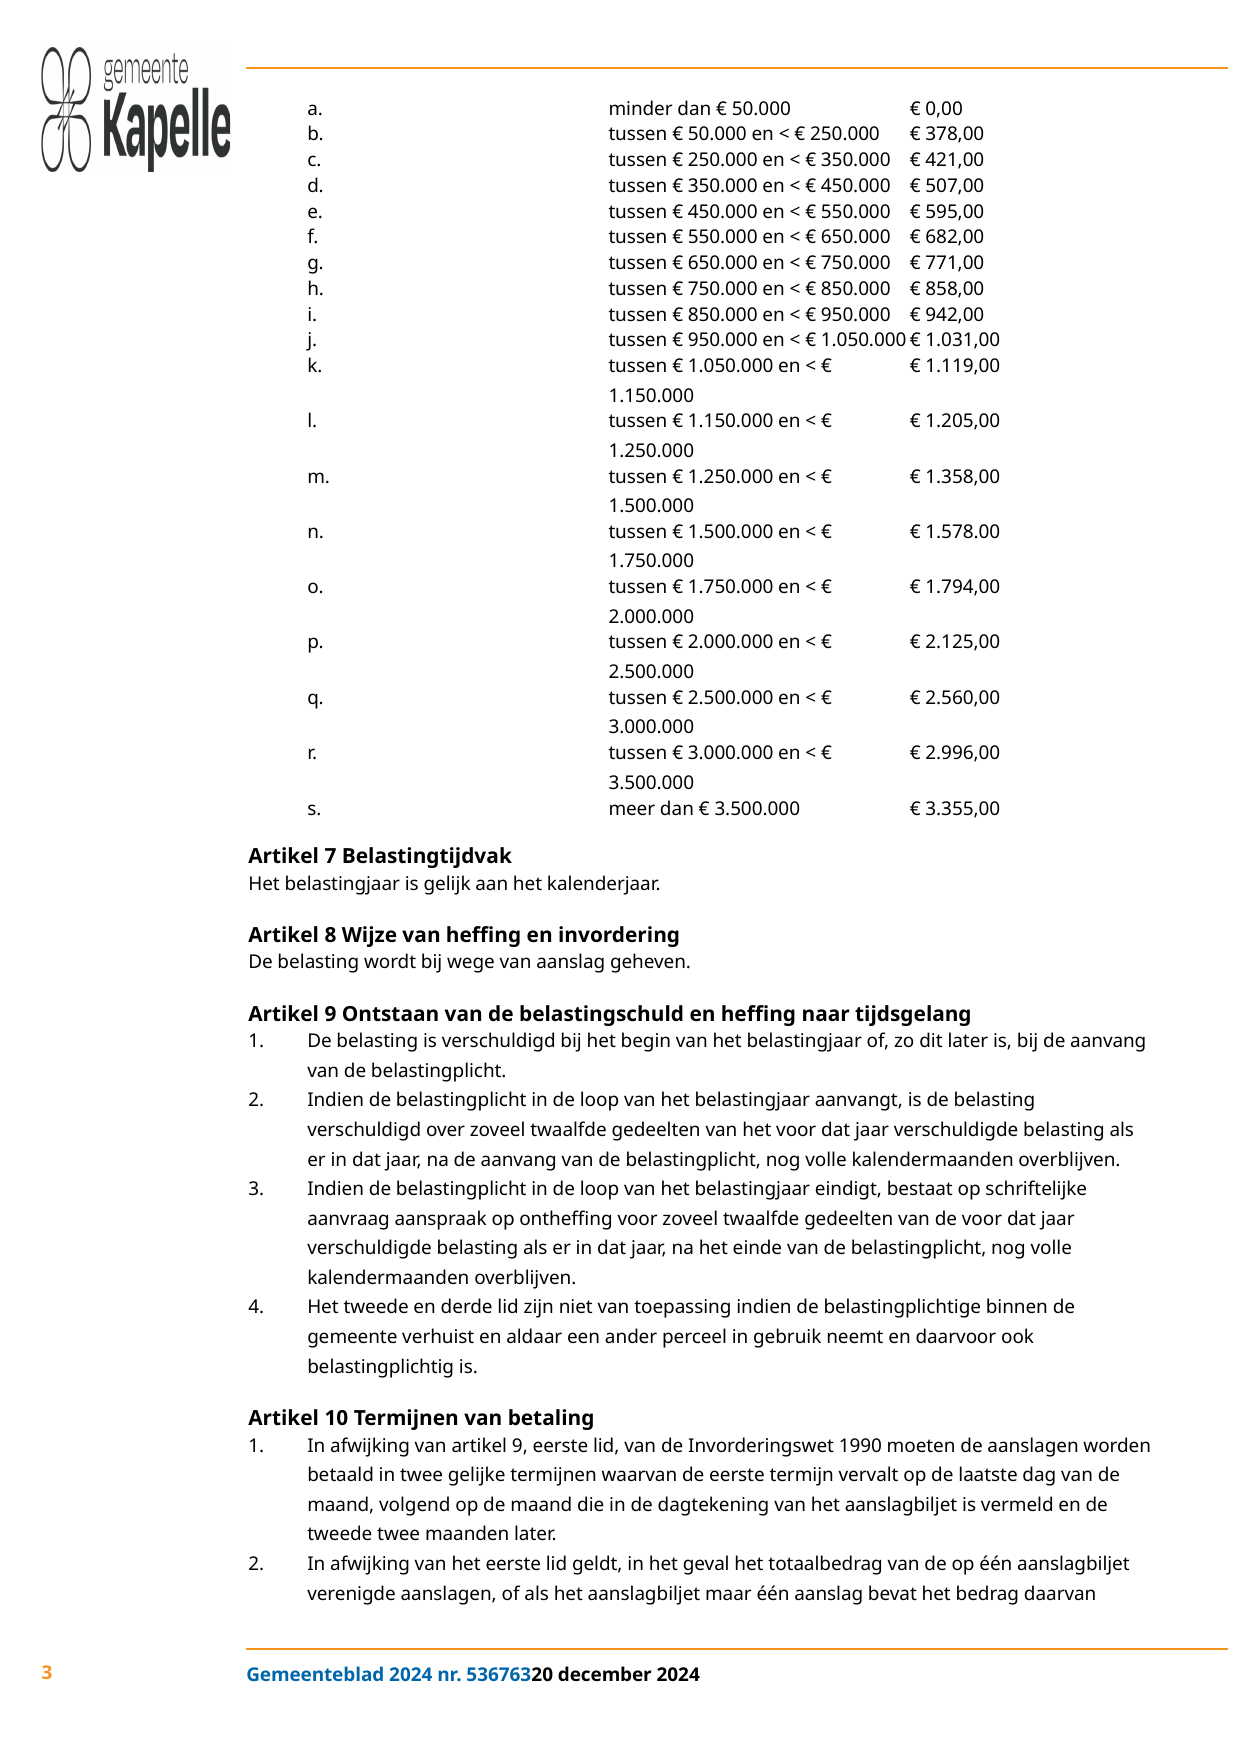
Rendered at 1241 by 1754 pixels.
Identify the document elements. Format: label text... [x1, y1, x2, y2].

table_cell m. [307, 463, 608, 518]
table_cell p. [307, 629, 608, 684]
table_cell tussen € 3.000.000 en < € 3.500.000 [608, 739, 909, 795]
table_cell € 1.205,00 [910, 408, 1211, 463]
table_cell tussen € 1.150.000 en < € 1.250.000 [608, 408, 909, 463]
list Indien de belastingplicht in de loop van het belastingjaar aanvangt, is de belasting verschuldigd over zoveel twaalfde gedeelten van het voor dat jaar verschuldigde belasting als er in dat jaar, na de aanvang van de belastingplicht, nog volle kalendermaanden overblijven. [248, 1087, 1152, 1172]
table_cell l. [307, 408, 608, 463]
table_cell tussen € 1.250.000 en < € 1.500.000 [608, 463, 909, 518]
table_cell € 682,00 [910, 224, 1211, 249]
table_cell tussen € 750.000 en < € 850.000 [608, 275, 909, 301]
list De belasting is verschuldigd bij het begin van het belastingjaar of, zo dit later is, bij de aanvang van de belastingplicht. [248, 1027, 1152, 1083]
table_cell € 2.125,00 [910, 629, 1211, 684]
table_cell € 1.358,00 [910, 463, 1211, 518]
table_cell € 858,00 [910, 275, 1211, 301]
table_cell € 507,00 [910, 172, 1211, 198]
table_cell tussen € 250.000 en < € 350.000 [608, 146, 909, 172]
table_cell tussen € 1.750.000 en < € 2.000.000 [608, 574, 909, 629]
list In afwijking van artikel 9, eerste lid, van de Invorderingswet 1990 moeten de aanslagen worden betaald in twee gelijke termijnen waarvan de eerste termijn vervalt op de laatste dag van de maand, volgend op de maand die in de dagtekening van het aanslagbiljet is vermeld en de tweede twee maanden later. [248, 1432, 1152, 1546]
table_cell d. [307, 172, 608, 198]
table_cell f. [307, 224, 608, 249]
table_cell € 3.355,00 [910, 795, 1211, 820]
table_cell h. [307, 275, 608, 301]
table_cell tussen € 1.050.000 en < € 1.150.000 [608, 352, 909, 407]
table_cell € 1.578.00 [910, 518, 1211, 573]
text Artikel 7 Belastingtijdvak [248, 841, 1152, 870]
text De belasting wordt bij wege van aanslag geheven. [248, 949, 1152, 974]
list Indien de belastingplicht in de loop van het belastingjaar eindigt, bestaat op schriftelijke aanvraag aanspraak op ontheffing voor zoveel twaalfde gedeelten van de voor dat jaar verschuldigde belasting als er in dat jaar, na het einde van de belastingplicht, nog volle kalendermaanden overblijven. [248, 1175, 1152, 1290]
table_cell tussen € 850.000 en < € 950.000 [608, 301, 909, 326]
table_cell tussen € 2.000.000 en < € 2.500.000 [608, 629, 909, 684]
text Artikel 9 Ontstaan van de belastingschuld en heffing naar tijdsgelang [248, 999, 1152, 1027]
text Artikel 8 Wijze van heffing en invordering [248, 920, 1152, 949]
table_cell € 771,00 [910, 249, 1211, 275]
table_cell € 1.031,00 [910, 326, 1211, 352]
table_cell j. [307, 326, 608, 352]
table_cell € 2.560,00 [910, 684, 1211, 739]
table_cell k. [307, 352, 608, 407]
picture [41, 47, 231, 172]
table_header a. [307, 95, 608, 121]
table_cell € 942,00 [910, 301, 1211, 326]
table_cell € 1.119,00 [910, 352, 1211, 407]
table_cell tussen € 650.000 en < € 750.000 [608, 249, 909, 275]
table_cell € 378,00 [910, 121, 1211, 146]
list In afwijking van het eerste lid geldt, in het geval het totaalbedrag van de op één aanslagbiljet verenigde aanslagen, of als het aanslagbiljet maar één aanslag bevat het bedrag daarvan [248, 1550, 1152, 1605]
table_cell r. [307, 739, 608, 795]
table_cell € 421,00 [910, 146, 1211, 172]
table_cell o. [307, 574, 608, 629]
table_cell tussen € 350.000 en < € 450.000 [608, 172, 909, 198]
text Artikel 10 Termijnen van betaling [248, 1403, 1152, 1432]
table_cell c. [307, 146, 608, 172]
table_header minder dan € 50.000 [608, 95, 909, 121]
table_cell e. [307, 198, 608, 223]
table_cell tussen € 1.500.000 en < € 1.750.000 [608, 518, 909, 573]
table_cell € 1.794,00 [910, 574, 1211, 629]
table_cell b. [307, 121, 608, 146]
table_cell tussen € 950.000 en < € 1.050.000 [608, 326, 909, 352]
table_cell q. [307, 684, 608, 739]
table_cell s. [307, 795, 608, 820]
table_cell n. [307, 518, 608, 573]
table_header € 0,00 [910, 95, 1211, 121]
list Het tweede en derde lid zijn niet van toepassing indien de belastingplichtige binnen de gemeente verhuist en aldaar een ander perceel in gebruik neemt en daarvoor ook belastingplichtig is. [248, 1294, 1152, 1379]
table_cell tussen € 2.500.000 en < € 3.000.000 [608, 684, 909, 739]
table_cell tussen € 450.000 en < € 550.000 [608, 198, 909, 223]
table_cell tussen € 550.000 en < € 650.000 [608, 224, 909, 249]
table_cell € 2.996,00 [910, 739, 1211, 795]
table_cell i. [307, 301, 608, 326]
table_cell g. [307, 249, 608, 275]
text Het belastingjaar is gelijk aan het kalenderjaar. [248, 870, 1152, 896]
table_cell meer dan € 3.500.000 [608, 795, 909, 820]
table_cell tussen € 50.000 en < € 250.000 [608, 121, 909, 146]
table_cell € 595,00 [910, 198, 1211, 223]
